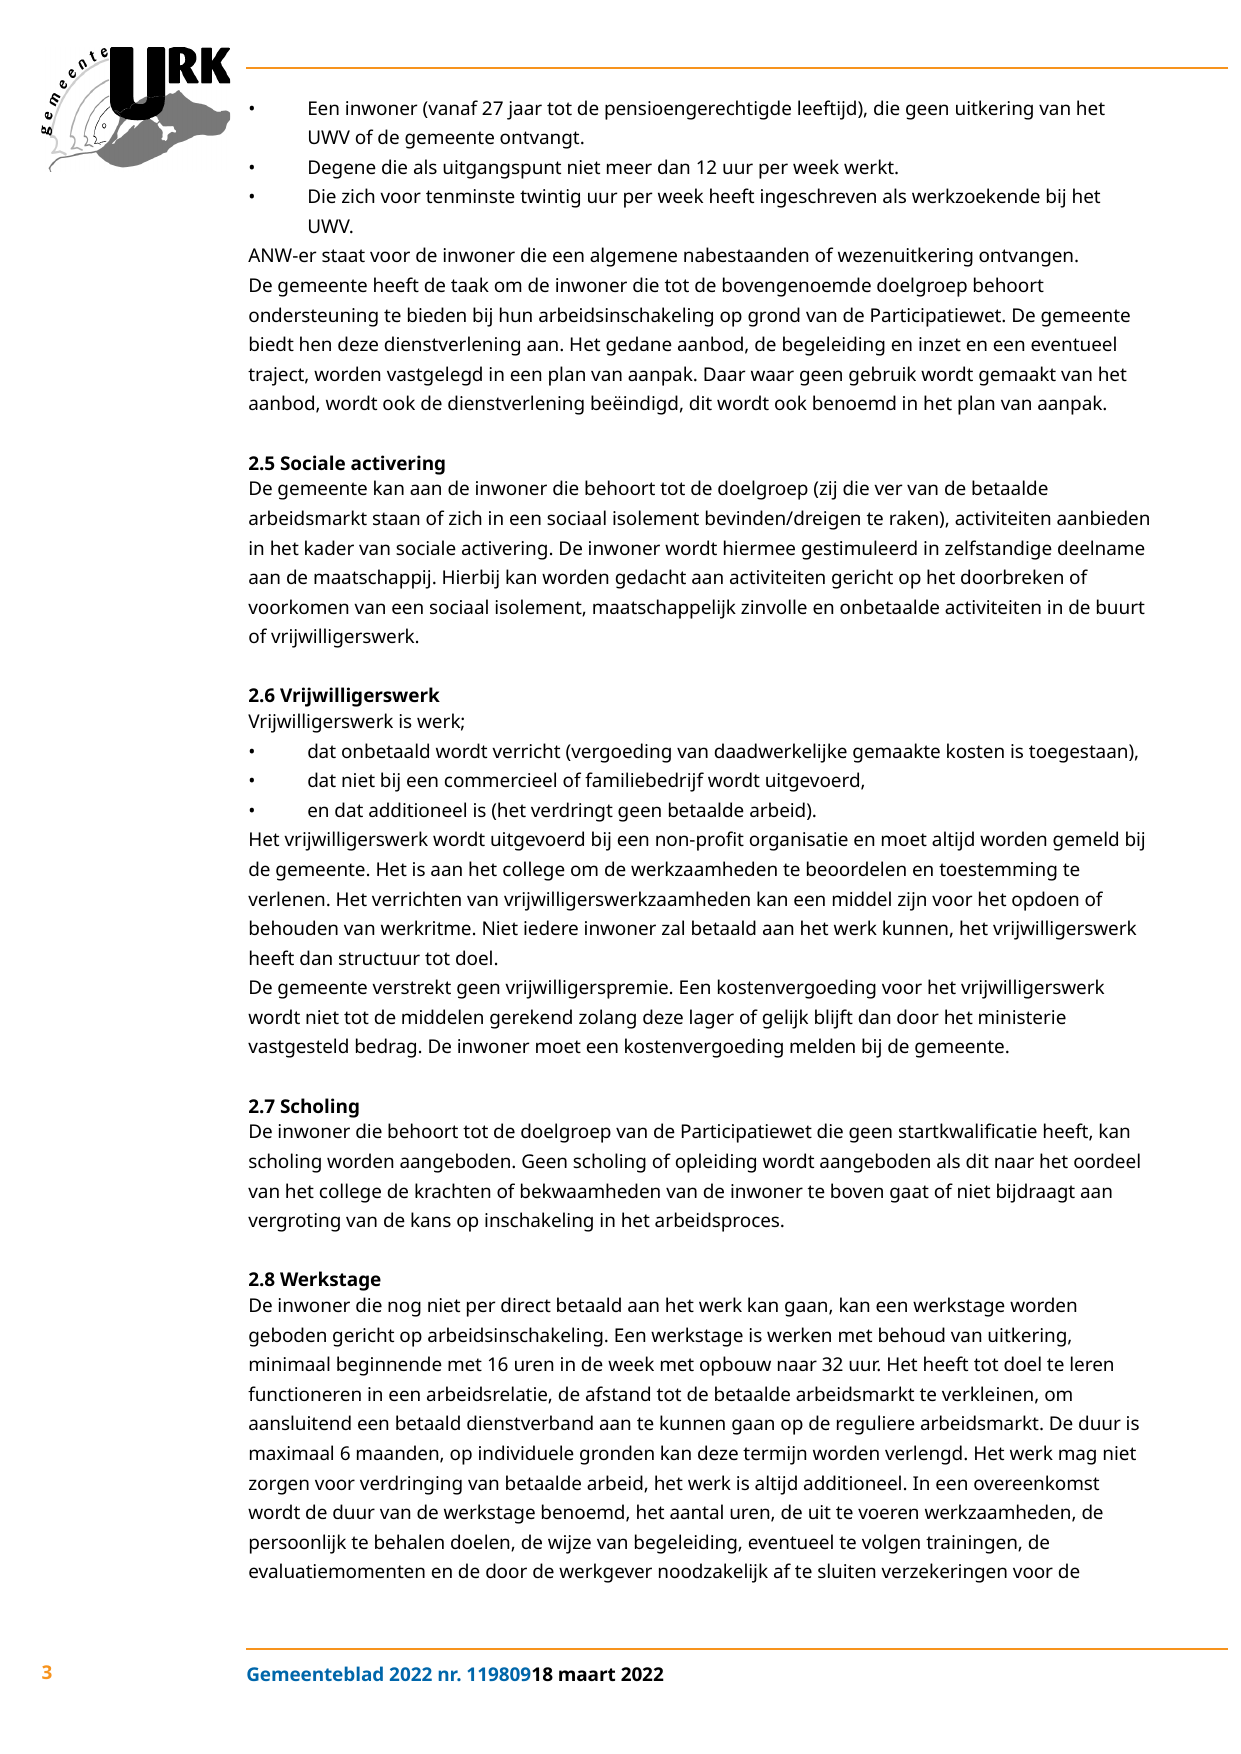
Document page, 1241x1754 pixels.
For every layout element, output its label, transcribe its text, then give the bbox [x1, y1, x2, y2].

text De gemeente heeft de taak om de inwoner die tot de bovengenoemde doelgroep behoort ondersteuning te bieden bij hun arbeidsinschakeling op grond van de Participatiewet. De gemeente biedt hen deze dienstverlening aan. Het gedane aanbod, de begeleiding en inzet en een eventueel traject, worden vastgelegd in een plan van aanpak. Daar waar geen gebruik wordt gemaakt van het aanbod, wordt ook de dienstverlening beëindigd, dit wordt ook benoemd in het plan van aanpak. [248, 272, 1152, 416]
list dat onbetaald wordt verricht (vergoeding van daadwerkelijke gemaakte kosten is toegestaan), [248, 738, 1152, 764]
text 2.5 Sociale activering [248, 450, 1152, 476]
list Die zich voor tenminste twintig uur per week heeft ingeschreven als werkzoekende bij het UWV. [248, 183, 1152, 239]
picture [41, 47, 231, 172]
list Een inwoner (vanaf 27 jaar tot de pensioengerechtigde leeftijd), die geen uitkering van het UWV of de gemeente ontvangt. [248, 95, 1152, 150]
list en dat additioneel is (het verdringt geen betaalde arbeid). [248, 797, 1152, 823]
text Het vrijwilligerswerk wordt uitgevoerd bij een non-profit organisatie en moet altijd worden gemeld bij de gemeente. Het is aan het college om de werkzaamheden te beoordelen en toestemming te verlenen. Het verrichten van vrijwilligerswerkzaamheden kan een middel zijn voor het opdoen of behouden van werkritme. Niet iedere inwoner zal betaald aan het werk kunnen, het vrijwilligerswerk heeft dan structuur tot doel. [248, 827, 1152, 971]
text Vrijwilligerswerk is werk; [248, 708, 1152, 734]
text ANW-er staat voor de inwoner die een algemene nabestaanden of wezenuitkering ontvangen. [248, 243, 1152, 268]
text 2.6 Vrijwilligerswerk [248, 683, 1152, 708]
text De gemeente verstrekt geen vrijwilligerspremie. Een kostenvergoeding voor het vrijwilligerswerk wordt niet tot de middelen gerekend zolang deze lager of gelijk blijft dan door het ministerie vastgesteld bedrag. De inwoner moet een kostenvergoeding melden bij de gemeente. [248, 974, 1152, 1059]
list Degene die als uitgangspunt niet meer dan 12 uur per week werkt. [248, 154, 1152, 180]
list dat niet bij een commercieel of familiebedrijf wordt uitgevoerd, [248, 767, 1152, 793]
text 2.8 Werkstage [248, 1267, 1152, 1292]
text 2.7 Scholing [248, 1093, 1152, 1119]
text De gemeente kan aan de inwoner die behoort tot de doelgroep (zij die ver van de betaalde arbeidsmarkt staan of zich in een sociaal isolement bevinden/dreigen te raken), activiteiten aanbieden in het kader van sociale activering. De inwoner wordt hiermee gestimuleerd in zelfstandige deelname aan de maatschappij. Hierbij kan worden gedacht aan activiteiten gericht op het doorbreken of voorkomen van een sociaal isolement, maatschappelijk zinvolle en onbetaalde activiteiten in de buurt of vrijwilligerswerk. [248, 476, 1152, 649]
text De inwoner die nog niet per direct betaald aan het werk kan gaan, kan een werkstage worden geboden gericht op arbeidsinschakeling. Een werkstage is werken met behoud van uitkering, minimaal beginnende met 16 uren in de week met opbouw naar 32 uur. Het heeft tot doel te leren functioneren in een arbeidsrelatie, de afstand tot de betaalde arbeidsmarkt te verkleinen, om aansluitend een betaald dienstverband aan te kunnen gaan op de reguliere arbeidsmarkt. De duur is maximaal 6 maanden, op individuele gronden kan deze termijn worden verlengd. Het werk mag niet zorgen voor verdringing van betaalde arbeid, het werk is altijd additioneel. In een overeenkomst wordt de duur van de werkstage benoemd, het aantal uren, de uit te voeren werkzaamheden, de persoonlijk te behalen doelen, de wijze van begeleiding, eventueel te volgen trainingen, de evaluatiemomenten en de door de werkgever noodzakelijk af te sluiten verzekeringen voor de [248, 1292, 1152, 1584]
text De inwoner die behoort tot de doelgroep van de Participatiewet die geen startkwalificatie heeft, kan scholing worden aangeboden. Geen scholing of opleiding wordt aangeboden als dit naar het oordeel van het college de krachten of bekwaamheden van de inwoner te boven gaat of niet bijdraagt aan vergroting van de kans op inschakeling in het arbeidsproces. [248, 1119, 1152, 1233]
